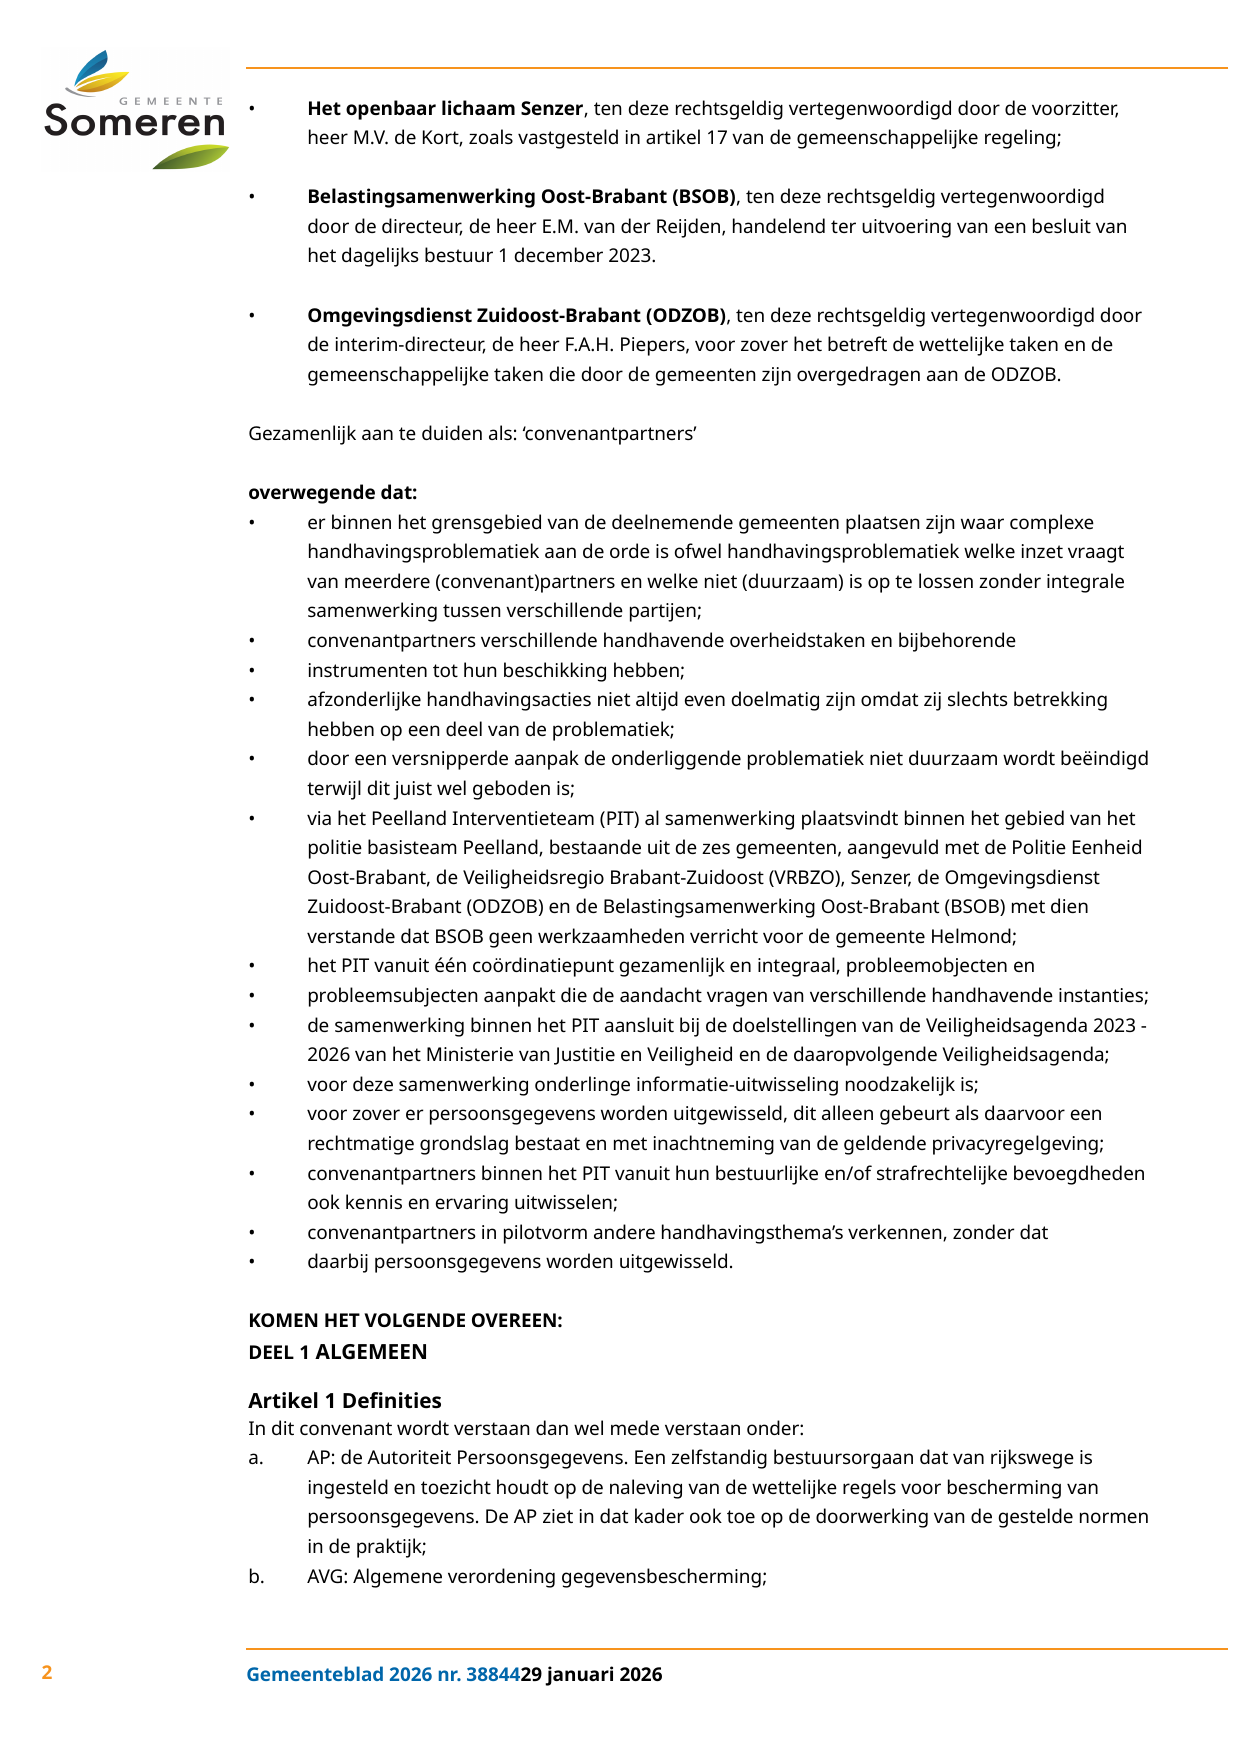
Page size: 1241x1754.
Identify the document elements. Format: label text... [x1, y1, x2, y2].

list probleemsubjecten aanpakt die de aandacht vragen van verschillende handhavende instanties; [248, 982, 1152, 1008]
list het PIT vanuit één coördinatiepunt gezamenlijk en integraal, probleemobjecten en [248, 953, 1152, 978]
picture [41, 47, 231, 172]
text Artikel 1 Definities [248, 1387, 1152, 1415]
list convenantpartners in pilotvorm andere handhavingsthema’s verkennen, zonder dat [248, 1219, 1152, 1245]
list voor zover er persoonsgegevens worden uitgewisseld, dit alleen gebeurt als daarvoor een rechtmatige grondslag bestaat en met inachtneming van de geldende privacyregelgeving; [248, 1101, 1152, 1156]
list Omgevingsdienst Zuidoost-Brabant (ODZOB), ten deze rechtsgeldig vertegenwoordigd door de interim-directeur, de heer F.A.H. Piepers, voor zover het betreft de wettelijke taken en de gemeenschappelijke taken die door de gemeenten zijn overgedragen aan de ODZOB. [248, 302, 1152, 387]
text overwegende dat: [248, 479, 1152, 505]
list convenantpartners verschillende handhavende overheidstaken en bijbehorende [248, 627, 1152, 653]
list Het openbaar lichaam Senzer, ten deze rechtsgeldig vertegenwoordigd door de voorzitter, heer M.V. de Kort, zoals vastgesteld in artikel 17 van de gemeenschappelijke regeling; [248, 95, 1152, 150]
text DEEL 1 ALGEMEEN [248, 1337, 1152, 1366]
list convenantpartners binnen het PIT vanuit hun bestuurlijke en/of strafrechtelijke bevoegdheden ook kennis en ervaring uitwisselen; [248, 1160, 1152, 1215]
list daarbij persoonsgegevens worden uitgewisseld. [248, 1248, 1152, 1274]
text KOMEN HET VOLGENDE OVEREEN: [248, 1308, 1152, 1333]
list afzonderlijke handhavingsacties niet altijd even doelmatig zijn omdat zij slechts betrekking hebben op een deel van de problematiek; [248, 686, 1152, 742]
list instrumenten tot hun beschikking hebben; [248, 657, 1152, 683]
list de samenwerking binnen het PIT aansluit bij de doelstellingen van de Veiligheidsagenda 2023 - 2026 van het Ministerie van Justitie en Veiligheid en de daaropvolgende Veiligheidsagenda; [248, 1012, 1152, 1067]
list voor deze samenwerking onderlinge informatie-uitwisseling noodzakelijk is; [248, 1071, 1152, 1097]
text Gezamenlijk aan te duiden als: ‘convenantpartners’ [248, 420, 1152, 446]
list er binnen het grensgebied van de deelnemende gemeenten plaatsen zijn waar complexe handhavingsproblematiek aan de orde is ofwel handhavingsproblematiek welke inzet vraagt van meerdere (convenant)partners en welke niet (duurzaam) is op te lossen zonder integrale samenwerking tussen verschillende partijen; [248, 509, 1152, 623]
list Belastingsamenwerking Oost-Brabant (BSOB), ten deze rechtsgeldig vertegenwoordigd door de directeur, de heer E.M. van der Reijden, handelend ter uitvoering van een besluit van het dagelijks bestuur 1 december 2023. [248, 183, 1152, 268]
text In dit convenant wordt verstaan dan wel mede verstaan onder: [248, 1415, 1152, 1441]
list via het Peelland Interventieteam (PIT) al samenwerking plaatsvindt binnen het gebied van het politie basisteam Peelland, bestaande uit de zes gemeenten, aangevuld met de Politie Eenheid Oost-Brabant, de Veiligheidsregio Brabant-Zuidoost (VRBZO), Senzer, de Omgevingsdienst Zuidoost-Brabant (ODZOB) en de Belastingsamenwerking Oost-Brabant (BSOB) met dien verstande dat BSOB geen werkzaamheden verricht voor de gemeente Helmond; [248, 805, 1152, 949]
list AVG: Algemene verordening gegevensbescherming; [248, 1563, 1152, 1589]
list AP: de Autoriteit Persoonsgegevens. Een zelfstandig bestuursorgaan dat van rijkswege is ingesteld en toezicht houdt op de naleving van de wettelijke regels voor bescherming van persoonsgegevens. De AP ziet in dat kader ook toe op de doorwerking van de gestelde normen in de praktijk; [248, 1444, 1152, 1559]
list door een versnipperde aanpak de onderliggende problematiek niet duurzaam wordt beëindigd terwijl dit juist wel geboden is; [248, 746, 1152, 801]
